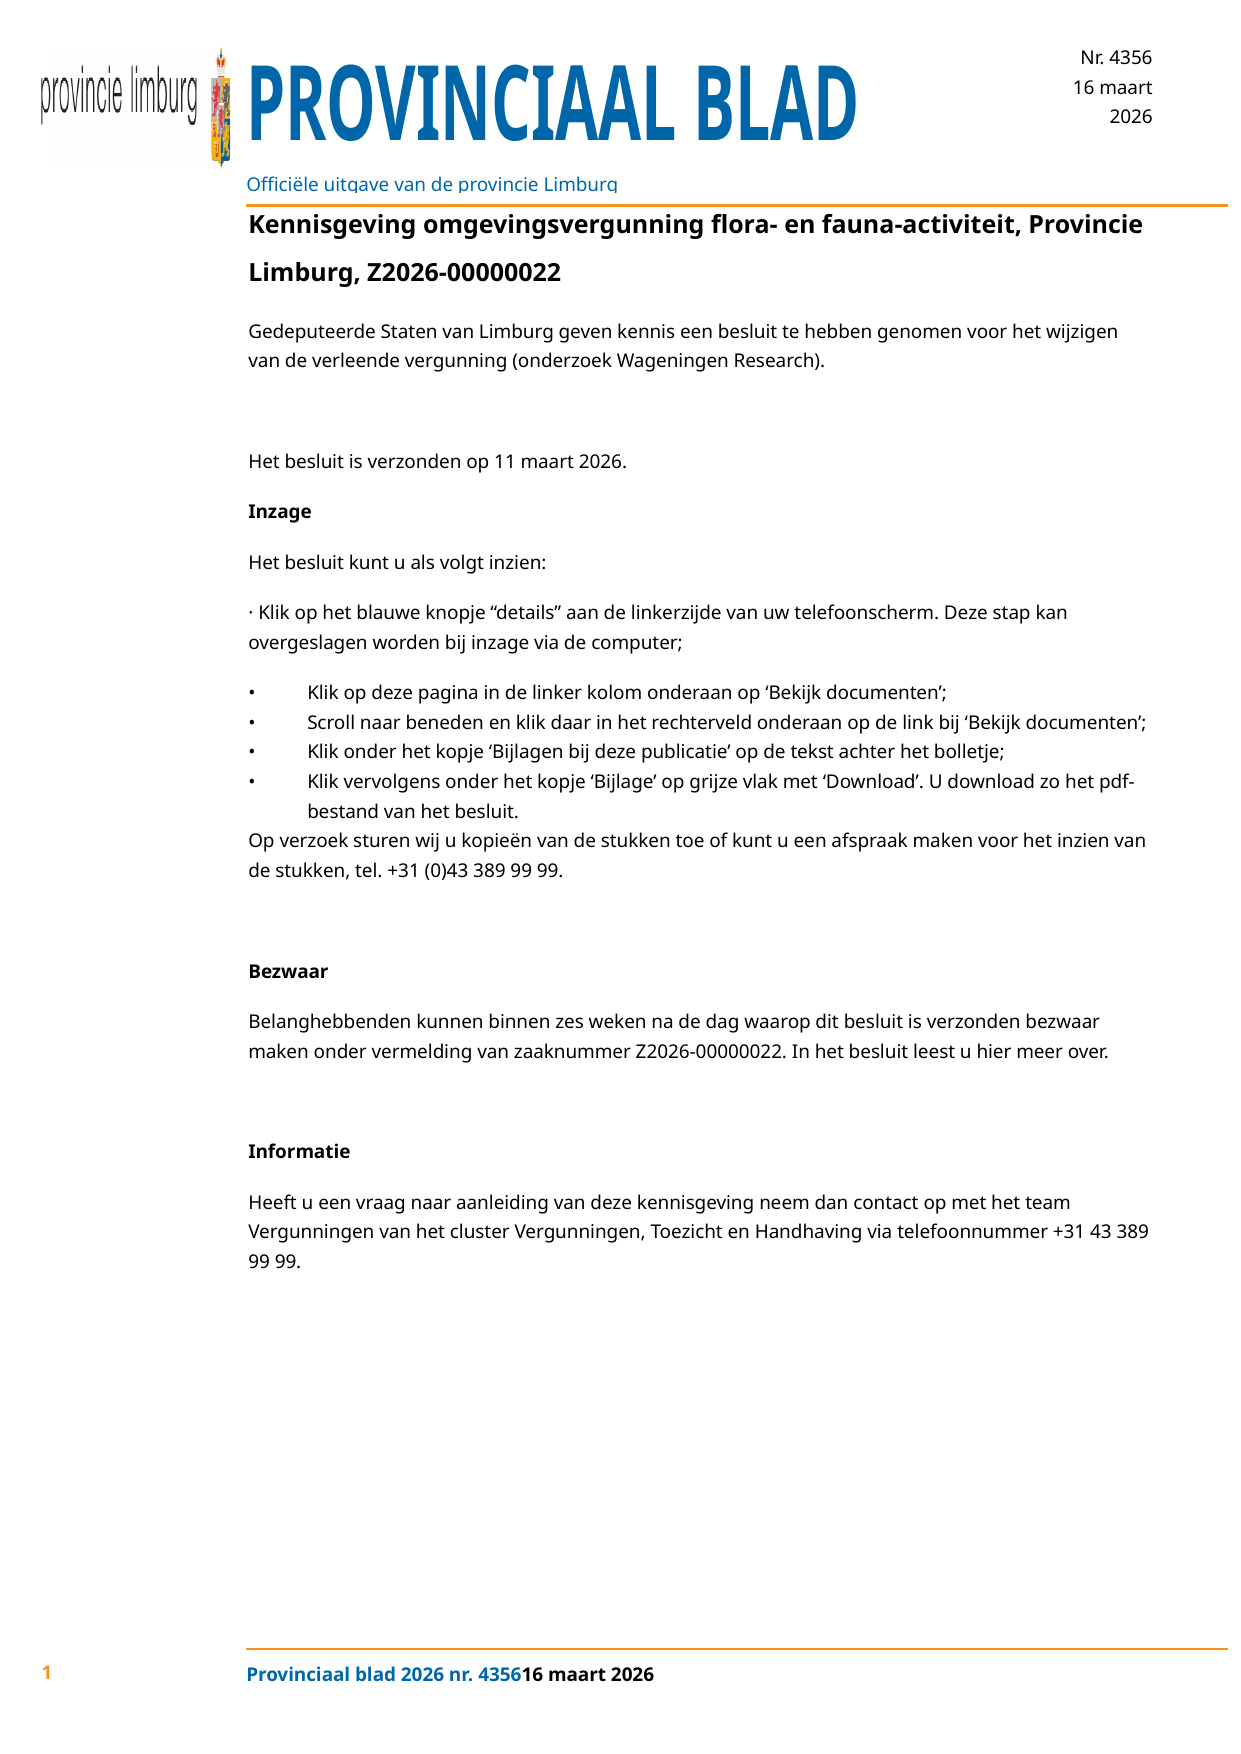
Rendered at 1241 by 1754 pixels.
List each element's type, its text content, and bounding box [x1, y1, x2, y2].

list Klik vervolgens onder het kopje ‘Bijlage’ op grijze vlak met ‘Download’. U download zo het pdf-bestand van het besluit. [248, 768, 1152, 824]
text Het besluit is verzonden op 11 maart 2026. [248, 448, 1152, 474]
text Gedeputeerde Staten van Limburg geven kennis een besluit te hebben genomen voor het wijzigen van de verleende vergunning (onderzoek Wageningen Research). [248, 318, 1152, 373]
text Op verzoek sturen wij u kopieën van de stukken toe of kunt u een afspraak maken voor het inzien van de stukken, tel. +31 (0)43 389 99 99. [248, 827, 1152, 883]
text Het besluit kunt u als volgt inzien: [248, 549, 1152, 575]
text Inzage [248, 499, 1152, 524]
text Heeft u een vraag naar aanleiding van deze kennisgeving neem dan contact op met het team Vergunningen van het cluster Vergunningen, Toezicht en Handhaving via telefoonnummer +31 43 389 99 99. [248, 1189, 1152, 1274]
list Scroll naar beneden en klik daar in het rechterveld onderaan op de link bij ‘Bekijk documenten’; [248, 709, 1152, 735]
text Kennisgeving omgevingsvergunning flora- en fauna-activiteit, Provincie Limburg, Z2026-00000022 [248, 207, 1152, 288]
list Klik op deze pagina in de linker kolom onderaan op ‘Bekijk documenten’; [248, 679, 1152, 705]
text Belanghebbenden kunnen binnen zes weken na de dag waarop dit besluit is verzonden bezwaar maken onder vermelding van zaaknummer Z2026-00000022. In het besluit leest u hier meer over. [248, 1008, 1152, 1064]
picture [41, 47, 231, 172]
text Informatie [248, 1139, 1152, 1164]
list Klik onder het kopje ‘Bijlagen bij deze publicatie’ op de tekst achter het bolletje; [248, 739, 1152, 764]
text Bezwaar [248, 958, 1152, 984]
text · Klik op het blauwe knopje “details” aan de linkerzijde van uw telefoonscherm. Deze stap kan overgeslagen worden bij inzage via de computer; [248, 599, 1152, 655]
